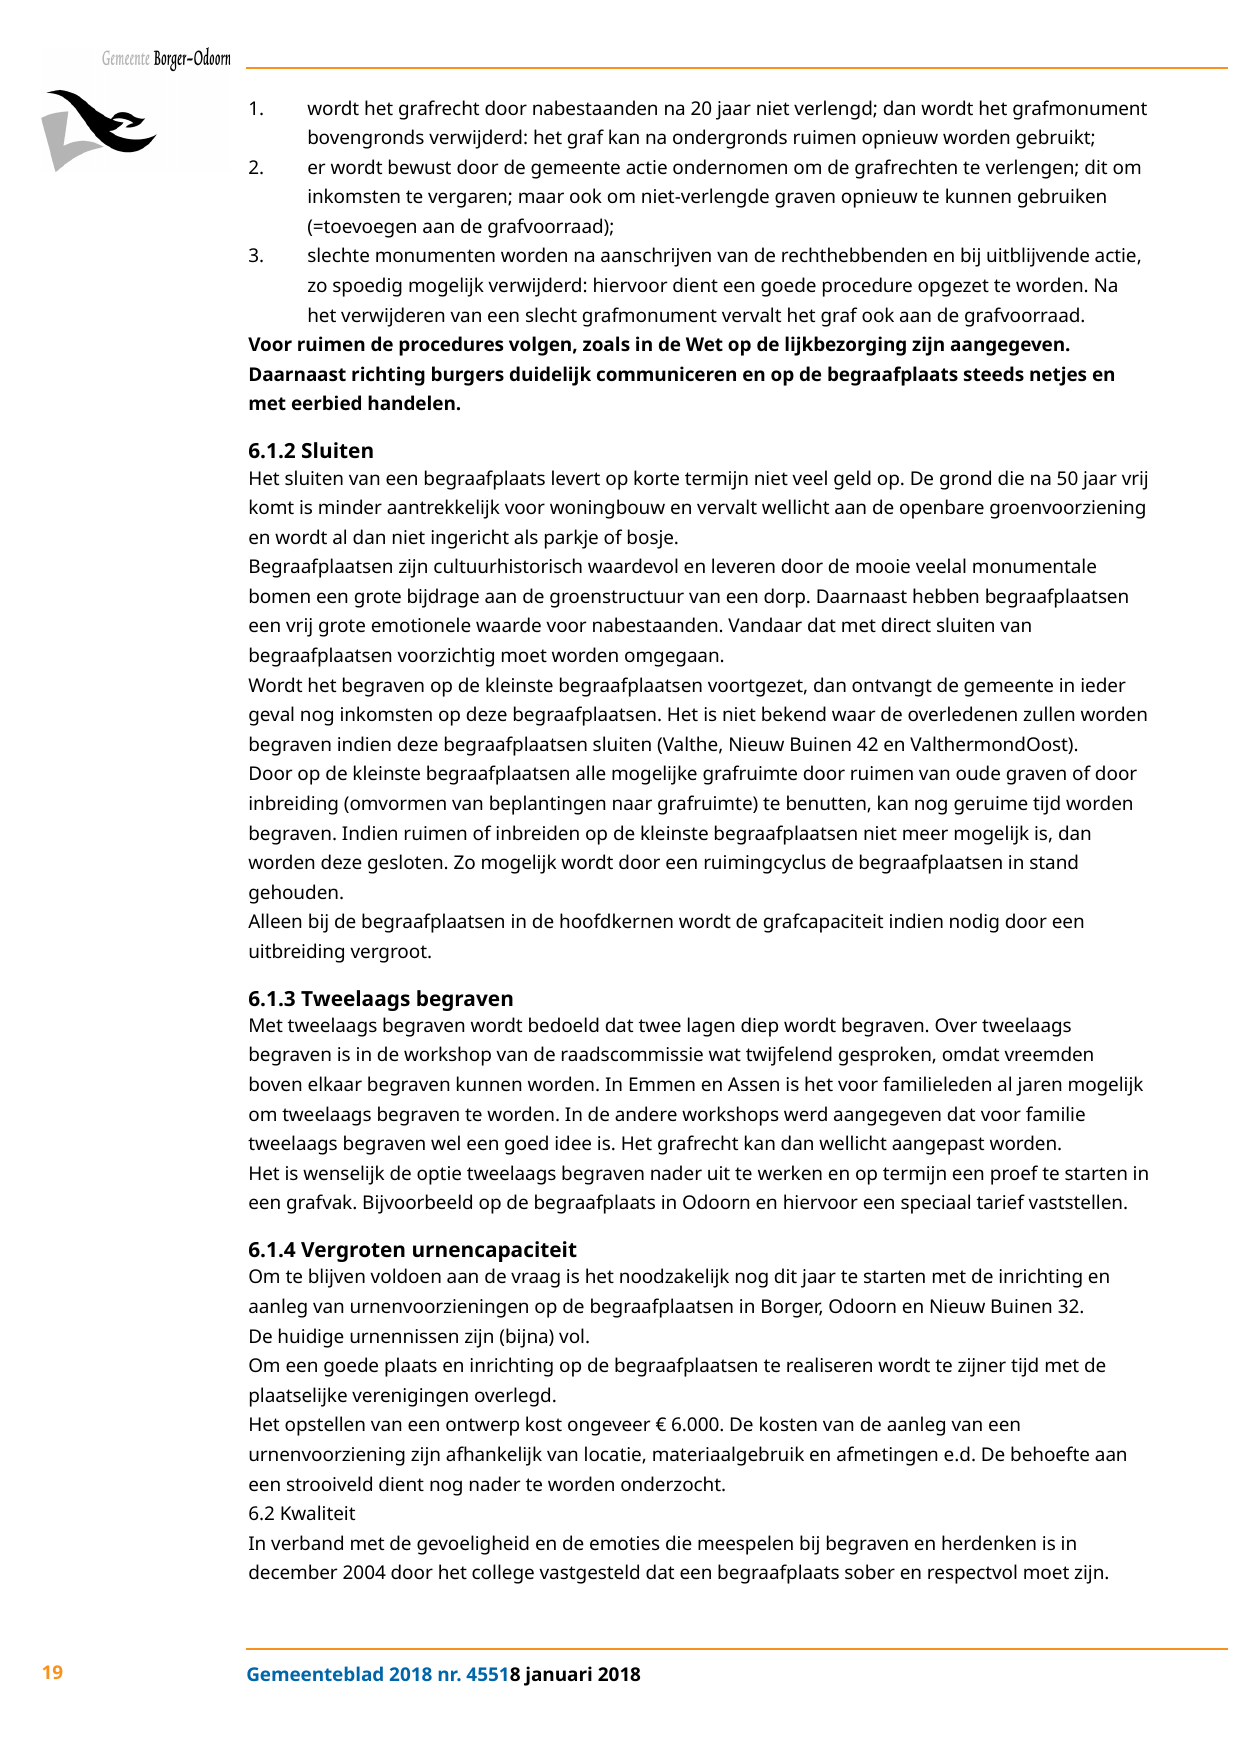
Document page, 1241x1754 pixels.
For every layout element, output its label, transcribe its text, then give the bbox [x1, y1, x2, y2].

text In verband met de gevoeligheid en de emoties die meespelen bij begraven en herdenken is in december 2004 door het college vastgesteld dat een begraafplaats sober en respectvol moet zijn. [248, 1530, 1152, 1585]
list er wordt bewust door de gemeente actie ondernomen om de grafrechten te verlengen; dit om inkomsten te vergaren; maar ook om niet-verlengde graven opnieuw te kunnen gebruiken (=toevoegen aan de grafvoorraad); [248, 154, 1152, 239]
text Het is wenselijk de optie tweelaags begraven nader uit te werken en op termijn een proef te starten in een grafvak. Bijvoorbeeld op de begraafplaats in Odoorn en hiervoor een speciaal tarief vaststellen. [248, 1160, 1152, 1215]
text 6.2 Kwaliteit [248, 1500, 1152, 1526]
text Om een goede plaats en inrichting op de begraafplaatsen te realiseren wordt te zijner tijd met de plaatselijke verenigingen overlegd. [248, 1352, 1152, 1408]
text De huidige urnennissen zijn (bijna) vol. [248, 1323, 1152, 1348]
text Alleen bij de begraafplaatsen in de hoofdkernen wordt de grafcapaciteit indien nodig door een uitbreiding vergroot. [248, 908, 1152, 964]
text Het opstellen van een ontwerp kost ongeveer € 6.000. De kosten van de aanleg van een urnenvoorziening zijn afhankelijk van locatie, materiaalgebruik en afmetingen e.d. De behoefte aan een strooiveld dient nog nader te worden onderzocht. [248, 1412, 1152, 1496]
text Door op de kleinste begraafplaatsen alle mogelijke grafruimte door ruimen van oude graven of door inbreiding (omvormen van beplantingen naar grafruimte) te benutten, kan nog geruime tijd worden begraven. Indien ruimen of inbreiden op de kleinste begraafplaatsen niet meer mogelijk is, dan worden deze gesloten. Zo mogelijk wordt door een ruimingcyclus de begraafplaatsen in stand gehouden. [248, 761, 1152, 904]
text 6.1.3 Tweelaags begraven [248, 984, 1152, 1012]
list slechte monumenten worden na aanschrijven van de rechthebbenden en bij uitblijvende actie, zo spoedig mogelijk verwijderd: hiervoor dient een goede procedure opgezet te worden. Na het verwijderen van een slecht grafmonument vervalt het graf ook aan de grafvoorraad. [248, 243, 1152, 328]
text Om te blijven voldoen aan de vraag is het noodzakelijk nog dit jaar te starten met de inrichting en aanleg van urnenvoorzieningen op de begraafplaatsen in Borger, Odoorn en Nieuw Buinen 32. [248, 1264, 1152, 1319]
list wordt het grafrecht door nabestaanden na 20 jaar niet verlengd; dan wordt het grafmonument bovengronds verwijderd: het graf kan na ondergronds ruimen opnieuw worden gebruikt; [248, 95, 1152, 150]
text Wordt het begraven op de kleinste begraafplaatsen voortgezet, dan ontvangt de gemeente in ieder geval nog inkomsten op deze begraafplaatsen. Het is niet bekend waar de overledenen zullen worden begraven indien deze begraafplaatsen sluiten (Valthe, Nieuw Buinen 42 en ValthermondOost). [248, 672, 1152, 757]
text Met tweelaags begraven wordt bedoeld dat twee lagen diep wordt begraven. Over tweelaags begraven is in de workshop van de raadscommissie wat twijfelend gesproken, omdat vreemden boven elkaar begraven kunnen worden. In Emmen en Assen is het voor familieleden al jaren mogelijk om tweelaags begraven te worden. In de andere workshops werd aangegeven dat voor familie tweelaags begraven wel een goed idee is. Het grafrecht kan dan wellicht aangepast worden. [248, 1012, 1152, 1156]
text 6.1.4 Vergroten urnencapaciteit [248, 1235, 1152, 1264]
picture [41, 47, 231, 172]
text Voor ruimen de procedures volgen, zoals in de Wet op de lijkbezorging zijn aangegeven. Daarnaast richting burgers duidelijk communiceren en op de begraafplaats steeds netjes en met eerbied handelen. [248, 331, 1152, 416]
text Begraafplaatsen zijn cultuurhistorisch waardevol en leveren door de mooie veelal monumentale bomen een grote bijdrage aan de groenstructuur van een dorp. Daarnaast hebben begraafplaatsen een vrij grote emotionele waarde voor nabestaanden. Vandaar dat met direct sluiten van begraafplaatsen voorzichtig moet worden omgegaan. [248, 553, 1152, 668]
text 6.1.2 Sluiten [248, 436, 1152, 465]
text Het sluiten van een begraafplaats levert op korte termijn niet veel geld op. De grond die na 50 jaar vrij komt is minder aantrekkelijk voor woningbouw en vervalt wellicht aan de openbare groenvoorziening en wordt al dan niet ingericht als parkje of bosje. [248, 465, 1152, 549]
